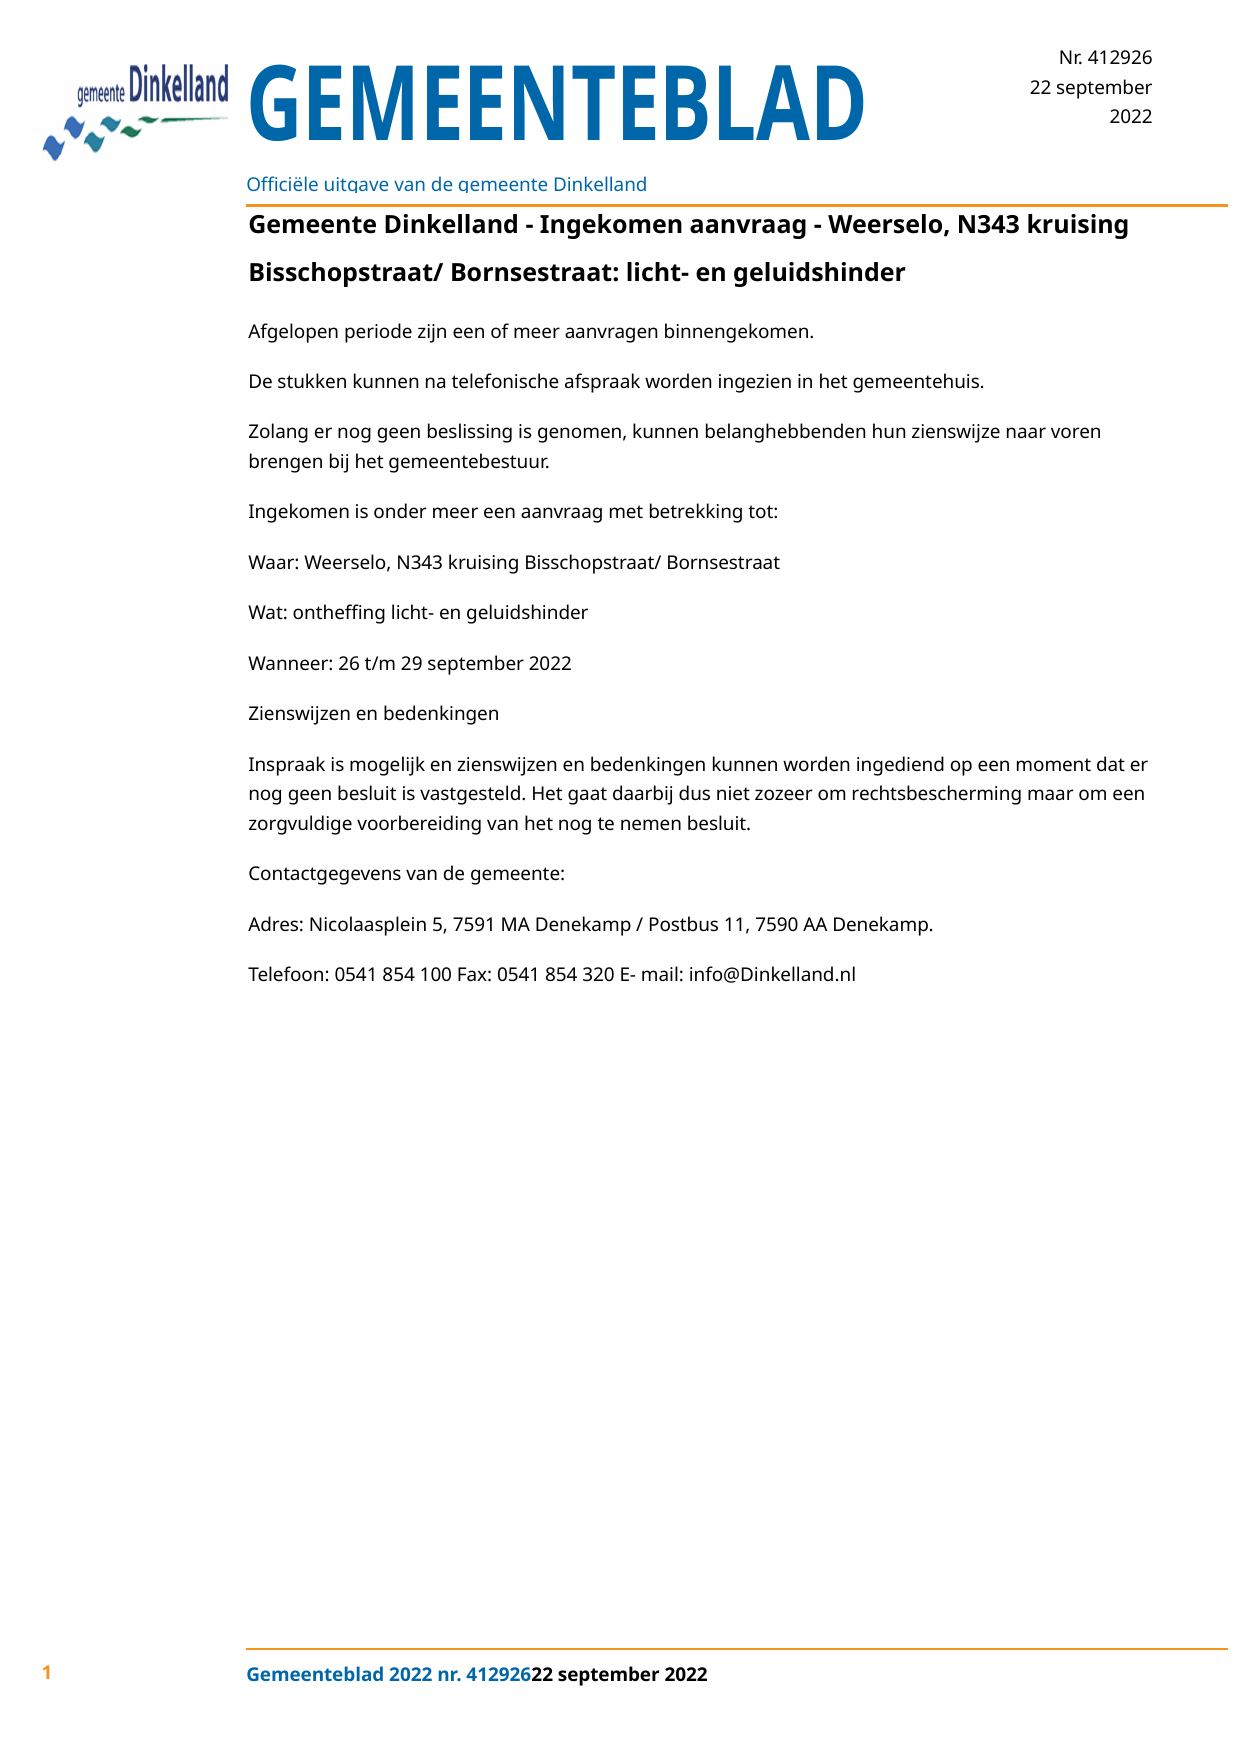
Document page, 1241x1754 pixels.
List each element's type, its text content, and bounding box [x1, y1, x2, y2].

text Adres: Nicolaasplein 5, 7591 MA Denekamp / Postbus 11, 7590 AA Denekamp. [248, 911, 1152, 937]
text De stukken kunnen na telefonische afspraak worden ingezien in het gemeentehuis. [248, 368, 1152, 394]
text Zolang er nog geen beslissing is genomen, kunnen belanghebbenden hun zienswijze naar voren brengen bij het gemeentebestuur. [248, 419, 1152, 474]
text Contactgegevens van de gemeente: [248, 860, 1152, 886]
text Ingekomen is onder meer een aanvraag met betrekking tot: [248, 499, 1152, 524]
text Telefoon: 0541 854 100 Fax: 0541 854 320 E- mail: info@Dinkelland.nl [248, 961, 1152, 987]
text Wat: ontheffing licht- en geluidshinder [248, 599, 1152, 625]
text Waar: Weerselo, N343 kruising Bisschopstraat/ Bornsestraat [248, 549, 1152, 575]
picture [41, 47, 231, 172]
text Inspraak is mogelijk en zienswijzen en bedenkingen kunnen worden ingediend op een moment dat er nog geen besluit is vastgesteld. Het gaat daarbij dus niet zozeer om rechtsbescherming maar om een zorgvuldige voorbereiding van het nog te nemen besluit. [248, 751, 1152, 836]
text Wanneer: 26 t/m 29 september 2022 [248, 650, 1152, 676]
text Gemeente Dinkelland - Ingekomen aanvraag - Weerselo, N343 kruising Bisschopstraat/ Bornsestraat: licht- en geluidshinder [248, 207, 1152, 288]
text Afgelopen periode zijn een of meer aanvragen binnengekomen. [248, 318, 1152, 344]
text Zienswijzen en bedenkingen [248, 700, 1152, 726]
